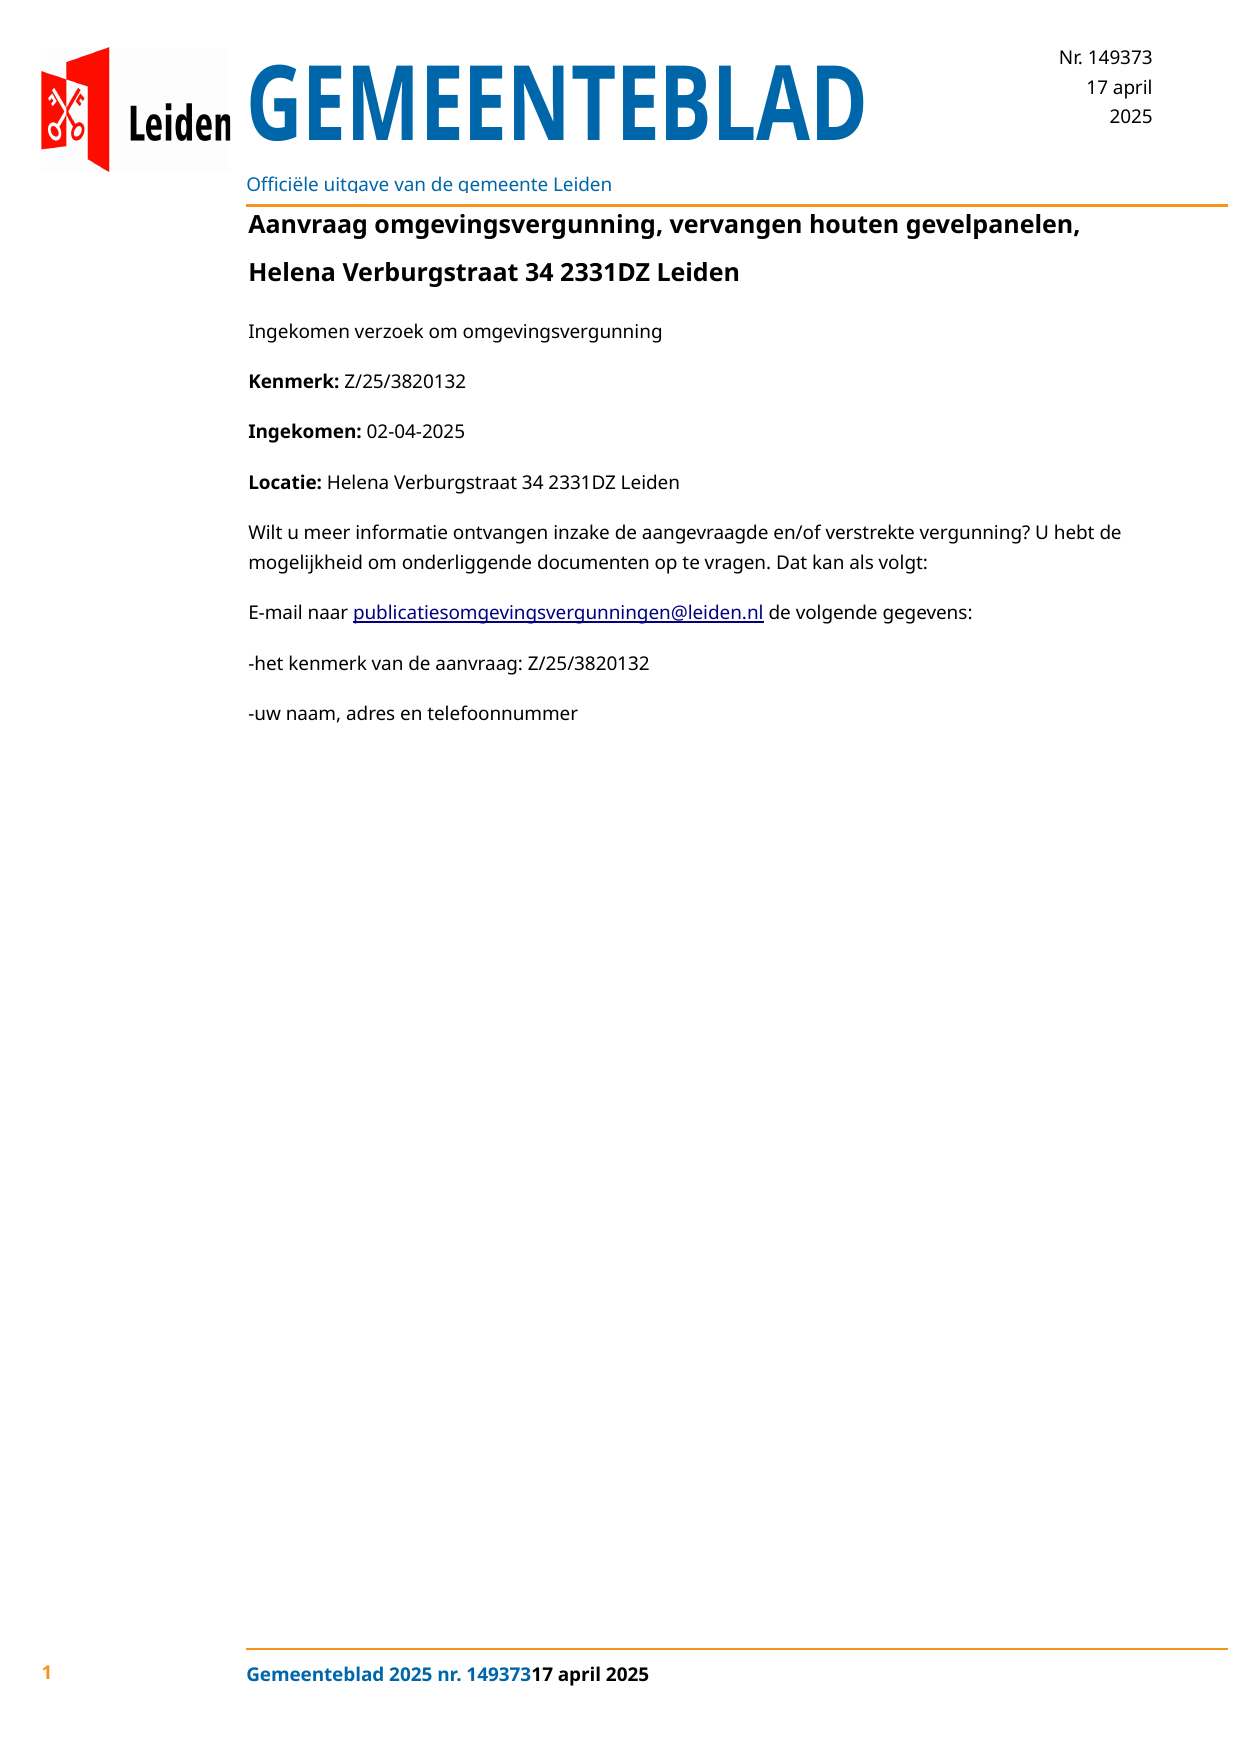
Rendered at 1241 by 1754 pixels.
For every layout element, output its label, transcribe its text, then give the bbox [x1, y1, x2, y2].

text Locatie: Helena Verburgstraat 34 2331DZ Leiden [248, 469, 1152, 495]
text -uw naam, adres en telefoonnummer [248, 700, 1152, 726]
text -het kenmerk van de aanvraag: Z/25/3820132 [248, 650, 1152, 676]
text Aanvraag omgevingsvergunning, vervangen houten gevelpanelen, Helena Verburgstraat 34 2331DZ Leiden [248, 207, 1152, 288]
text Ingekomen verzoek om omgevingsvergunning [248, 318, 1152, 344]
picture [41, 47, 231, 172]
text Ingekomen: 02-04-2025 [248, 419, 1152, 444]
text Wilt u meer informatie ontvangen inzake de aangevraagde en/of verstrekte vergunning? U hebt de mogelijkheid om onderliggende documenten op te vragen. Dat kan als volgt: [248, 519, 1152, 575]
text Kenmerk: Z/25/3820132 [248, 368, 1152, 394]
text E-mail naar publicatiesomgevingsvergunningen@leiden.nl de volgende gegevens: [248, 599, 1152, 625]
